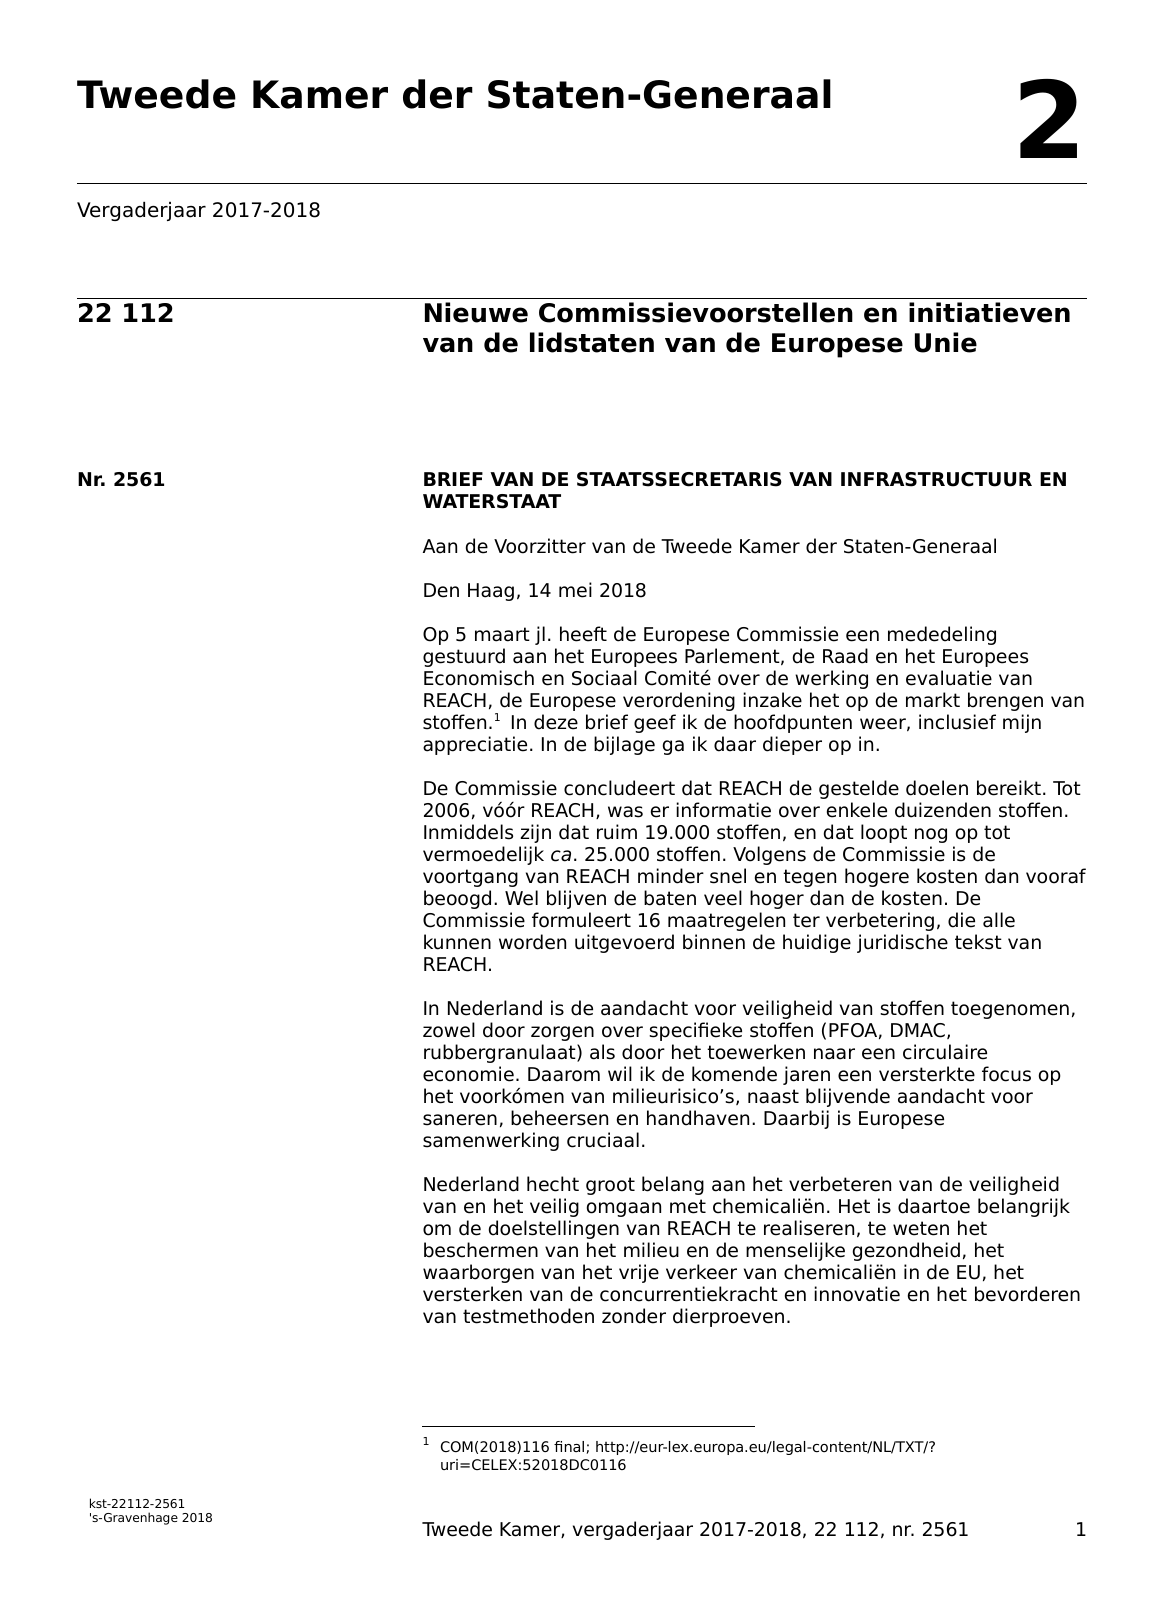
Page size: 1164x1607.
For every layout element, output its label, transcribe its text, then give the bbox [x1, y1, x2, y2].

text kst-22112-2561 [88, 1497, 323, 1511]
table_header 2 [886, 59, 1087, 183]
text De Commissie concludeert dat REACH de gestelde doelen bereikt. Tot 2006, vóór REACH, was er informatie over enkele duizenden stoffen. Inmiddels zijn dat ruim 19.000 stoffen, en dat loopt nog op tot vermoedelijk ca. 25.000 stoffen. Volgens de Commissie is de voortgang van REACH minder snel en tegen hogere kosten dan vooraf beoogd. Wel blijven de baten veel hoger dan de kosten. De Commissie formuleert 16 maatregelen ter verbetering, die alle kunnen worden uitgevoerd binnen de huidige juridische tekst van REACH. [422, 778, 1087, 976]
text COM(2018)116 final; http://eur-lex.europa.eu/legal-content/NL/TXT/?uri=CELEX:52018DC0116 [422, 1435, 1087, 1474]
text 's-Gravenhage 2018 [88, 1511, 323, 1525]
text Aan de Voorzitter van de Tweede Kamer der Staten-Generaal [422, 536, 1087, 557]
text Op 5 maart jl. heeft de Europese Commissie een mededeling gestuurd aan het Europees Parlement, de Raad en het Europees Economisch en Sociaal Comité over de werking en evaluatie van REACH, de Europese verordening inzake het op de markt brengen van stoffen. In deze brief geef ik de hoofdpunten weer, inclusief mijn appreciatie. In de bijlage ga ik daar dieper op in. [422, 624, 1087, 756]
text Nederland hecht groot belang aan het verbeteren van de veiligheid van en het veilig omgaan met chemicaliën. Het is daartoe belangrijk om de doelstellingen van REACH te realiseren, te weten het beschermen van het milieu en de menselijke gezondheid, het waarborgen van het vrije verkeer van chemicaliën in de EU, het versterken van de concurrentiekracht en innovatie en het bevorderen van testmethoden zonder dierproeven. [422, 1174, 1087, 1328]
subtitle Nr. 2561 BRIEF VAN DE STAATSSECRETARIS VAN INFRASTRUCTUUR EN WATERSTAAT [77, 469, 1087, 513]
text Den Haag, 14 mei 2018 [422, 580, 1087, 602]
text In Nederland is de aandacht voor veiligheid van stoffen toegenomen, zowel door zorgen over specifieke stoffen (PFOA, DMAC, rubbergranulaat) als door het toewerken naar een circulaire economie. Daarom wil ik de komende jaren een versterkte focus op het voorkómen van milieurisico’s, naast blijvende aandacht voor saneren, beheersen en handhaven. Daarbij is Europese samenwerking cruciaal. [422, 998, 1087, 1152]
subtitle 22 112 Nieuwe Commissievoorstellen en initiatieven van de lidstaten van de Europese Unie [77, 299, 1087, 358]
table_header Tweede Kamer der Staten-Generaal [77, 59, 886, 183]
table_cell Vergaderjaar 2017-2018 [77, 184, 1087, 298]
